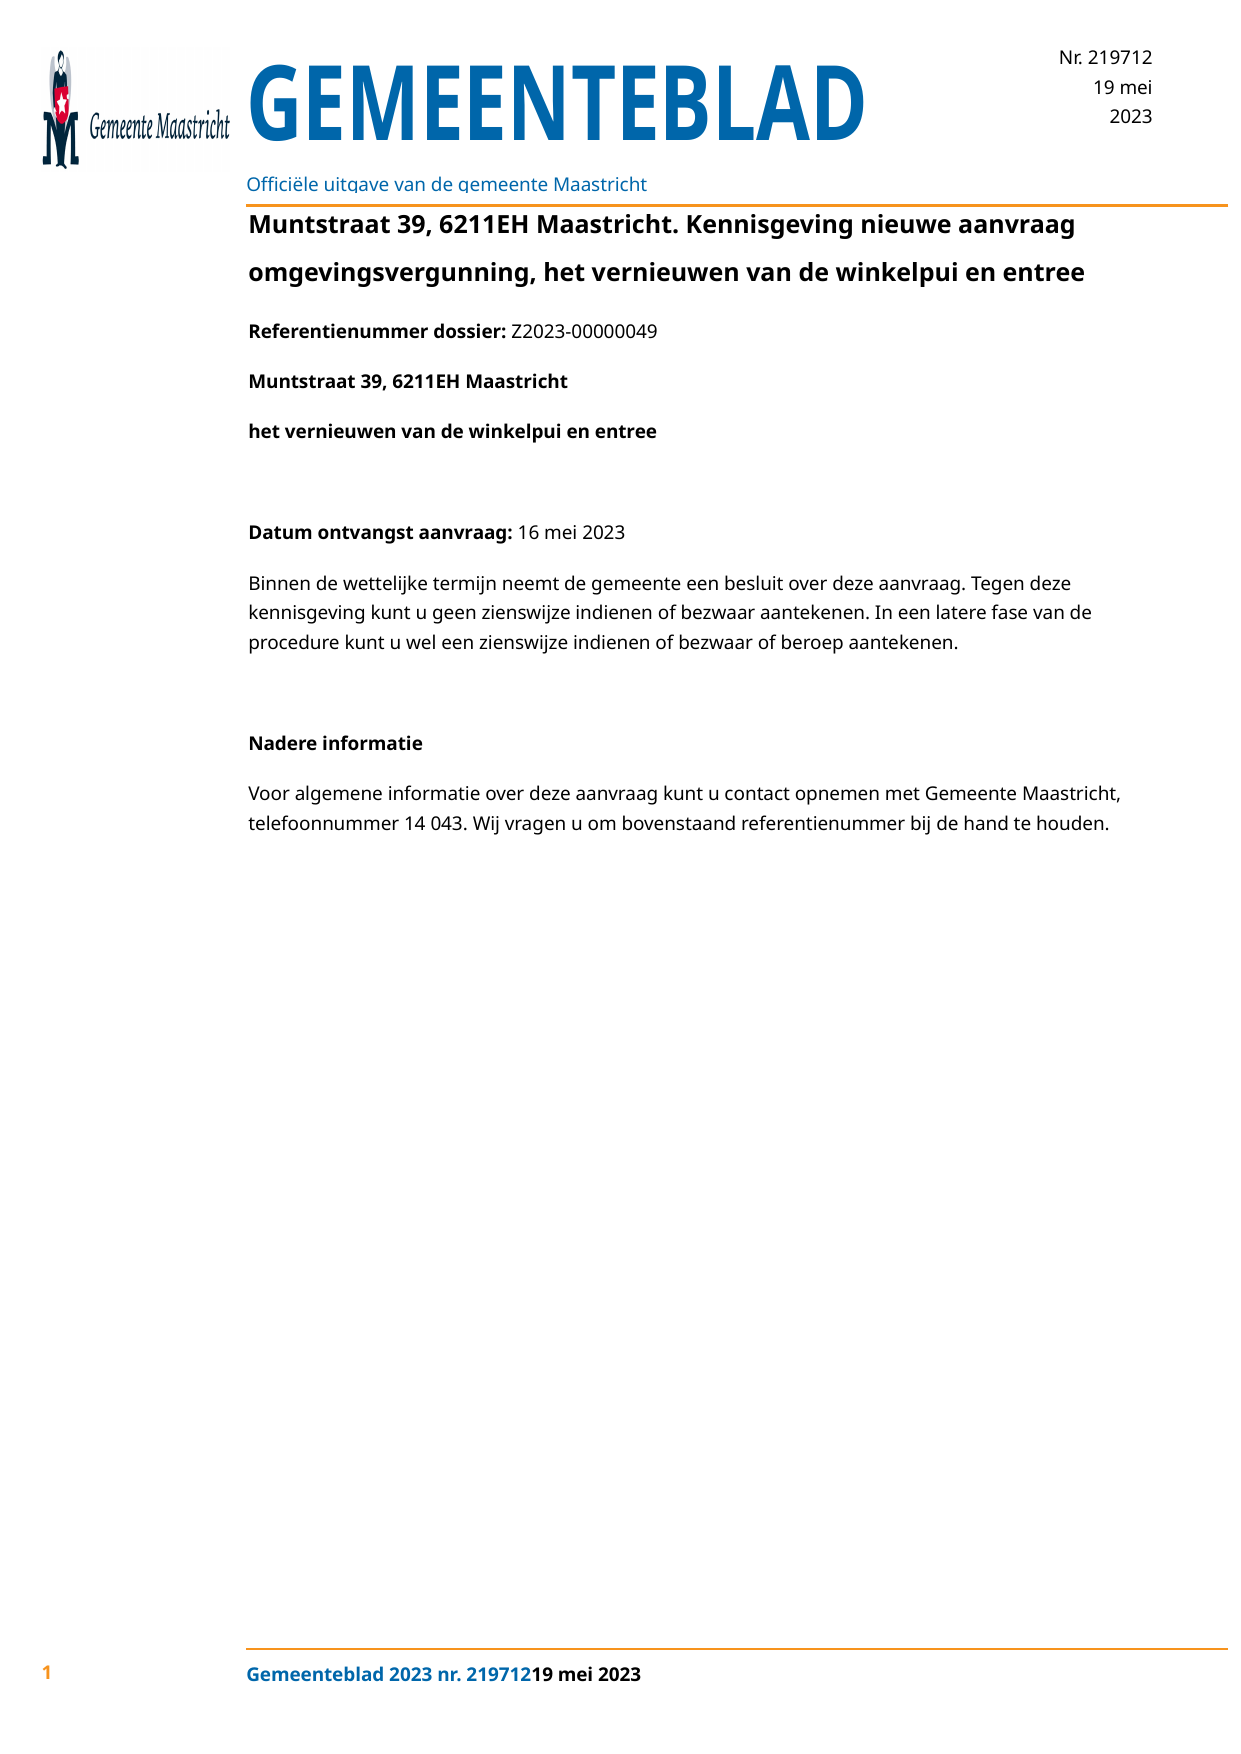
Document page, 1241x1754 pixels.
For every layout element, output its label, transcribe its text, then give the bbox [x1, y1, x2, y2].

text Muntstraat 39, 6211EH Maastricht [248, 368, 1152, 394]
picture [41, 47, 231, 172]
text Nadere informatie [248, 730, 1152, 756]
text Datum ontvangst aanvraag: 16 mei 2023 [248, 519, 1152, 545]
text Voor algemene informatie over deze aanvraag kunt u contact opnemen met Gemeente Maastricht, telefoonnummer 14 043. Wij vragen u om bovenstaand referentienummer bij de hand te houden. [248, 780, 1152, 836]
text Muntstraat 39, 6211EH Maastricht. Kennisgeving nieuwe aanvraag omgevingsvergunning, het vernieuwen van de winkelpui en entree [248, 207, 1152, 288]
text het vernieuwen van de winkelpui en entree [248, 419, 1152, 444]
text Referentienummer dossier: Z2023-00000049 [248, 318, 1152, 344]
text Binnen de wettelijke termijn neemt de gemeente een besluit over deze aanvraag. Tegen deze kennisgeving kunt u geen zienswijze indienen of bezwaar aantekenen. In een latere fase van de procedure kunt u wel een zienswijze indienen of bezwaar of beroep aantekenen. [248, 570, 1152, 655]
